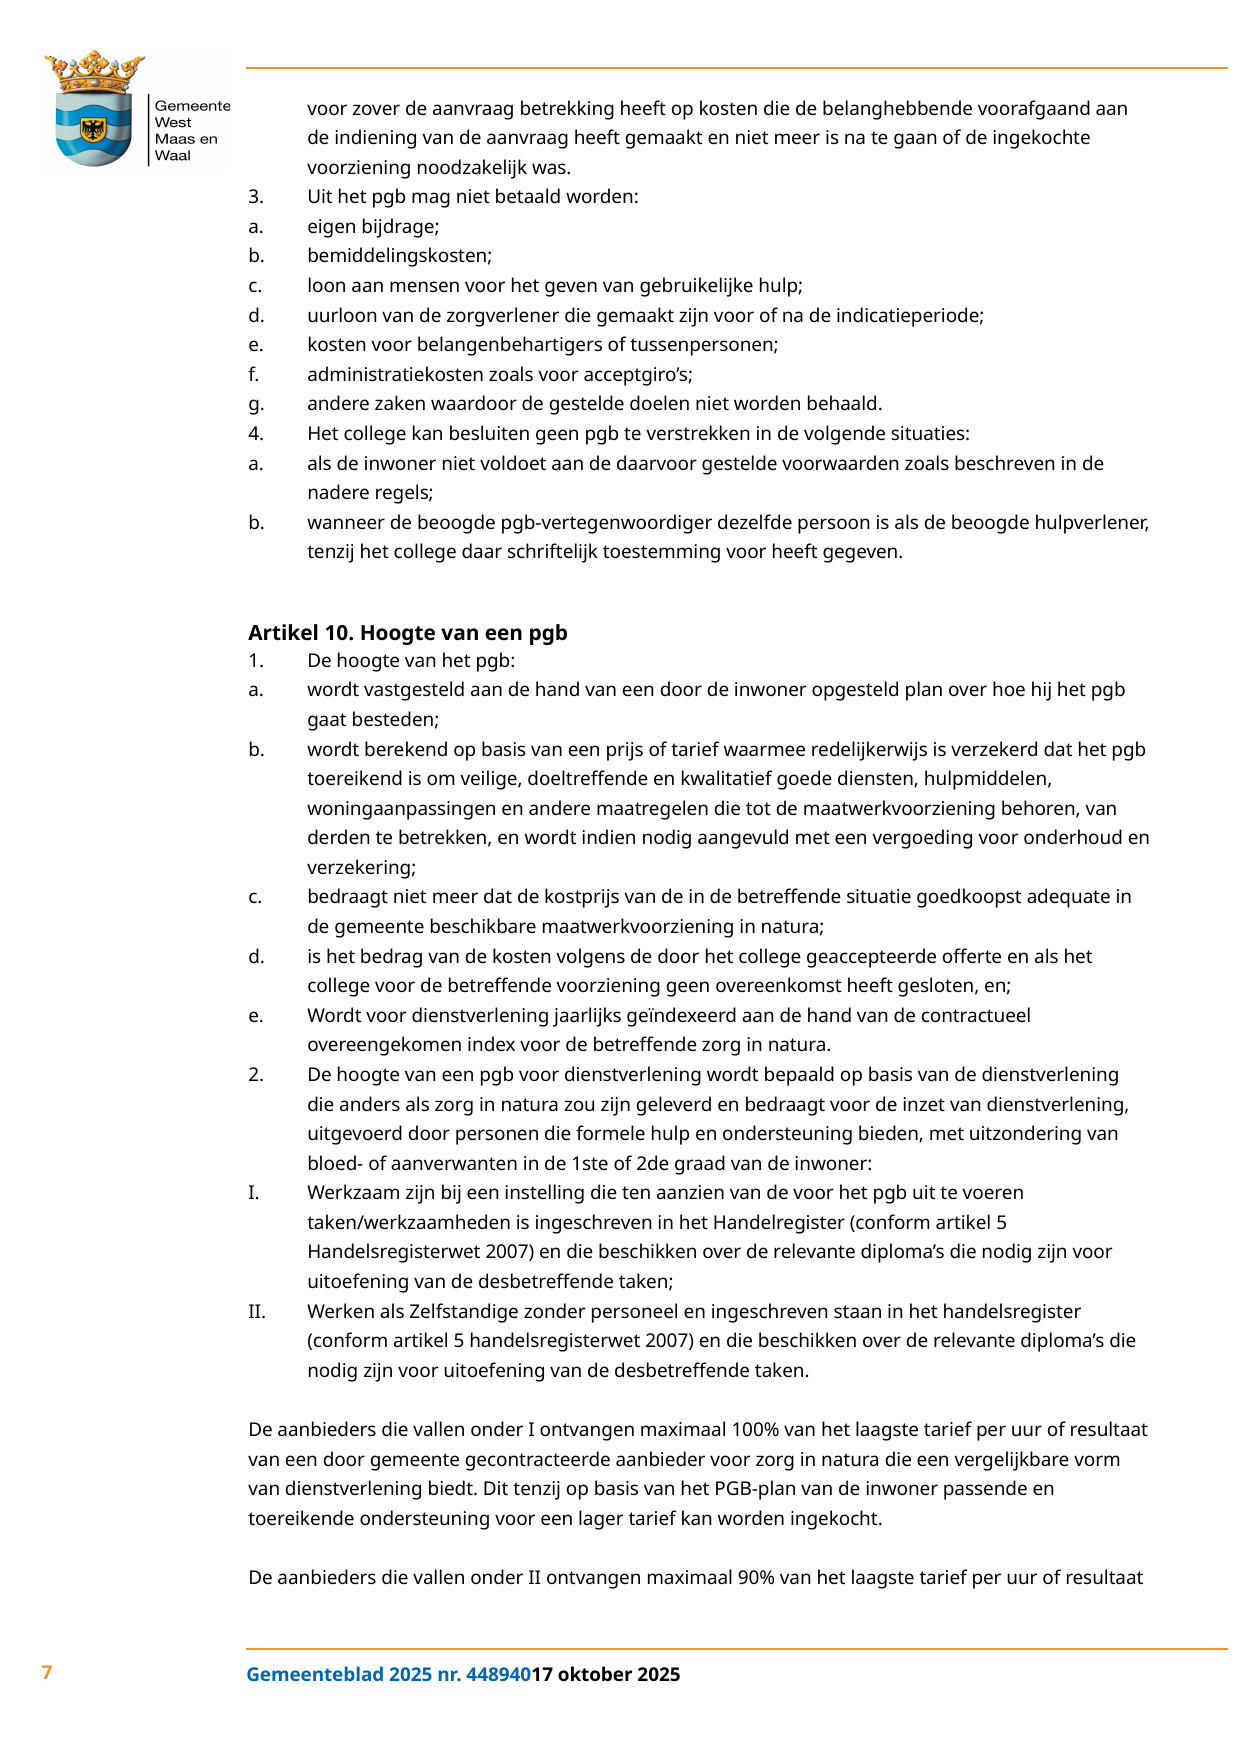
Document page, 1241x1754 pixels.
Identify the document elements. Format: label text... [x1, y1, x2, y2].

list De hoogte van het pgb: [248, 647, 1152, 673]
list kosten voor belangenbehartigers of tussenpersonen; [248, 331, 1152, 357]
list wordt vastgesteld aan de hand van een door de inwoner opgesteld plan over hoe hij het pgb gaat besteden; [248, 677, 1152, 732]
list Werkzaam zijn bij een instelling die ten aanzien van de voor het pgb uit te voeren taken/werkzaamheden is ingeschreven in het Handelregister (conform artikel 5 Handelsregisterwet 2007) en die beschikken over de relevante diploma’s die nodig zijn voor uitoefening van de desbetreffende taken; [248, 1179, 1152, 1294]
list bemiddelingskosten; [248, 243, 1152, 268]
list Uit het pgb mag niet betaald worden: [248, 183, 1152, 209]
list bedraagt niet meer dat de kostprijs van de in de betreffende situatie goedkoopst adequate in de gemeente beschikbare maatwerkvoorziening in natura; [248, 884, 1152, 939]
list Het college kan besluiten geen pgb te verstrekken in de volgende situaties: [248, 420, 1152, 446]
list eigen bijdrage; [248, 213, 1152, 239]
list is het bedrag van de kosten volgens de door het college geaccepteerde offerte en als het college voor de betreffende voorziening geen overeenkomst heeft gesloten, en; [248, 943, 1152, 998]
list Wordt voor dienstverlening jaarlijks geïndexeerd aan de hand van de contractueel overeengekomen index voor de betreffende zorg in natura. [248, 1002, 1152, 1057]
text De aanbieders die vallen onder II ontvangen maximaal 90% van het laagste tarief per uur of resultaat [248, 1564, 1152, 1590]
list De hoogte van een pgb voor dienstverlening wordt bepaald op basis van de dienstverlening die anders als zorg in natura zou zijn geleverd en bedraagt voor de inzet van dienstverlening, uitgevoerd door personen die formele hulp en ondersteuning bieden, met uitzondering van bloed- of aanverwanten in de 1ste of 2de graad van de inwoner: [248, 1061, 1152, 1176]
text De aanbieders die vallen onder I ontvangen maximaal 100% van het laagste tarief per uur of resultaat van een door gemeente gecontracteerde aanbieder voor zorg in natura die een vergelijkbare vorm van dienstverlening biedt. Dit tenzij op basis van het PGB-plan van de inwoner passende en toereikende ondersteuning voor een lager tarief kan worden ingekocht. [248, 1416, 1152, 1531]
picture [41, 47, 231, 172]
text Artikel 10. Hoogte van een pgb [248, 618, 1152, 647]
list administratiekosten zoals voor acceptgiro’s; [248, 361, 1152, 387]
list voor zover de aanvraag betrekking heeft op kosten die de belanghebbende voorafgaand aan de indiening van de aanvraag heeft gemaakt en niet meer is na te gaan of de ingekochte voorziening noodzakelijk was. [248, 95, 1152, 180]
list wanneer de beoogde pgb-vertegenwoordiger dezelfde persoon is als de beoogde hulpverlener, tenzij het college daar schriftelijk toestemming voor heeft gegeven. [248, 509, 1152, 564]
list andere zaken waardoor de gestelde doelen niet worden behaald. [248, 391, 1152, 416]
list loon aan mensen voor het geven van gebruikelijke hulp; [248, 272, 1152, 298]
list als de inwoner niet voldoet aan de daarvoor gestelde voorwaarden zoals beschreven in de nadere regels; [248, 450, 1152, 505]
list Werken als Zelfstandige zonder personeel en ingeschreven staan in het handelsregister (conform artikel 5 handelsregisterwet 2007) en die beschikken over de relevante diploma’s die nodig zijn voor uitoefening van de desbetreffende taken. [248, 1298, 1152, 1383]
list wordt berekend op basis van een prijs of tarief waarmee redelijkerwijs is verzekerd dat het pgb toereikend is om veilige, doeltreffende en kwalitatief goede diensten, hulpmiddelen, woningaanpassingen en andere maatregelen die tot de maatwerkvoorziening behoren, van derden te betrekken, en wordt indien nodig aangevuld met een vergoeding voor onderhoud en verzekering; [248, 736, 1152, 880]
list uurloon van de zorgverlener die gemaakt zijn voor of na de indicatieperiode; [248, 302, 1152, 328]
